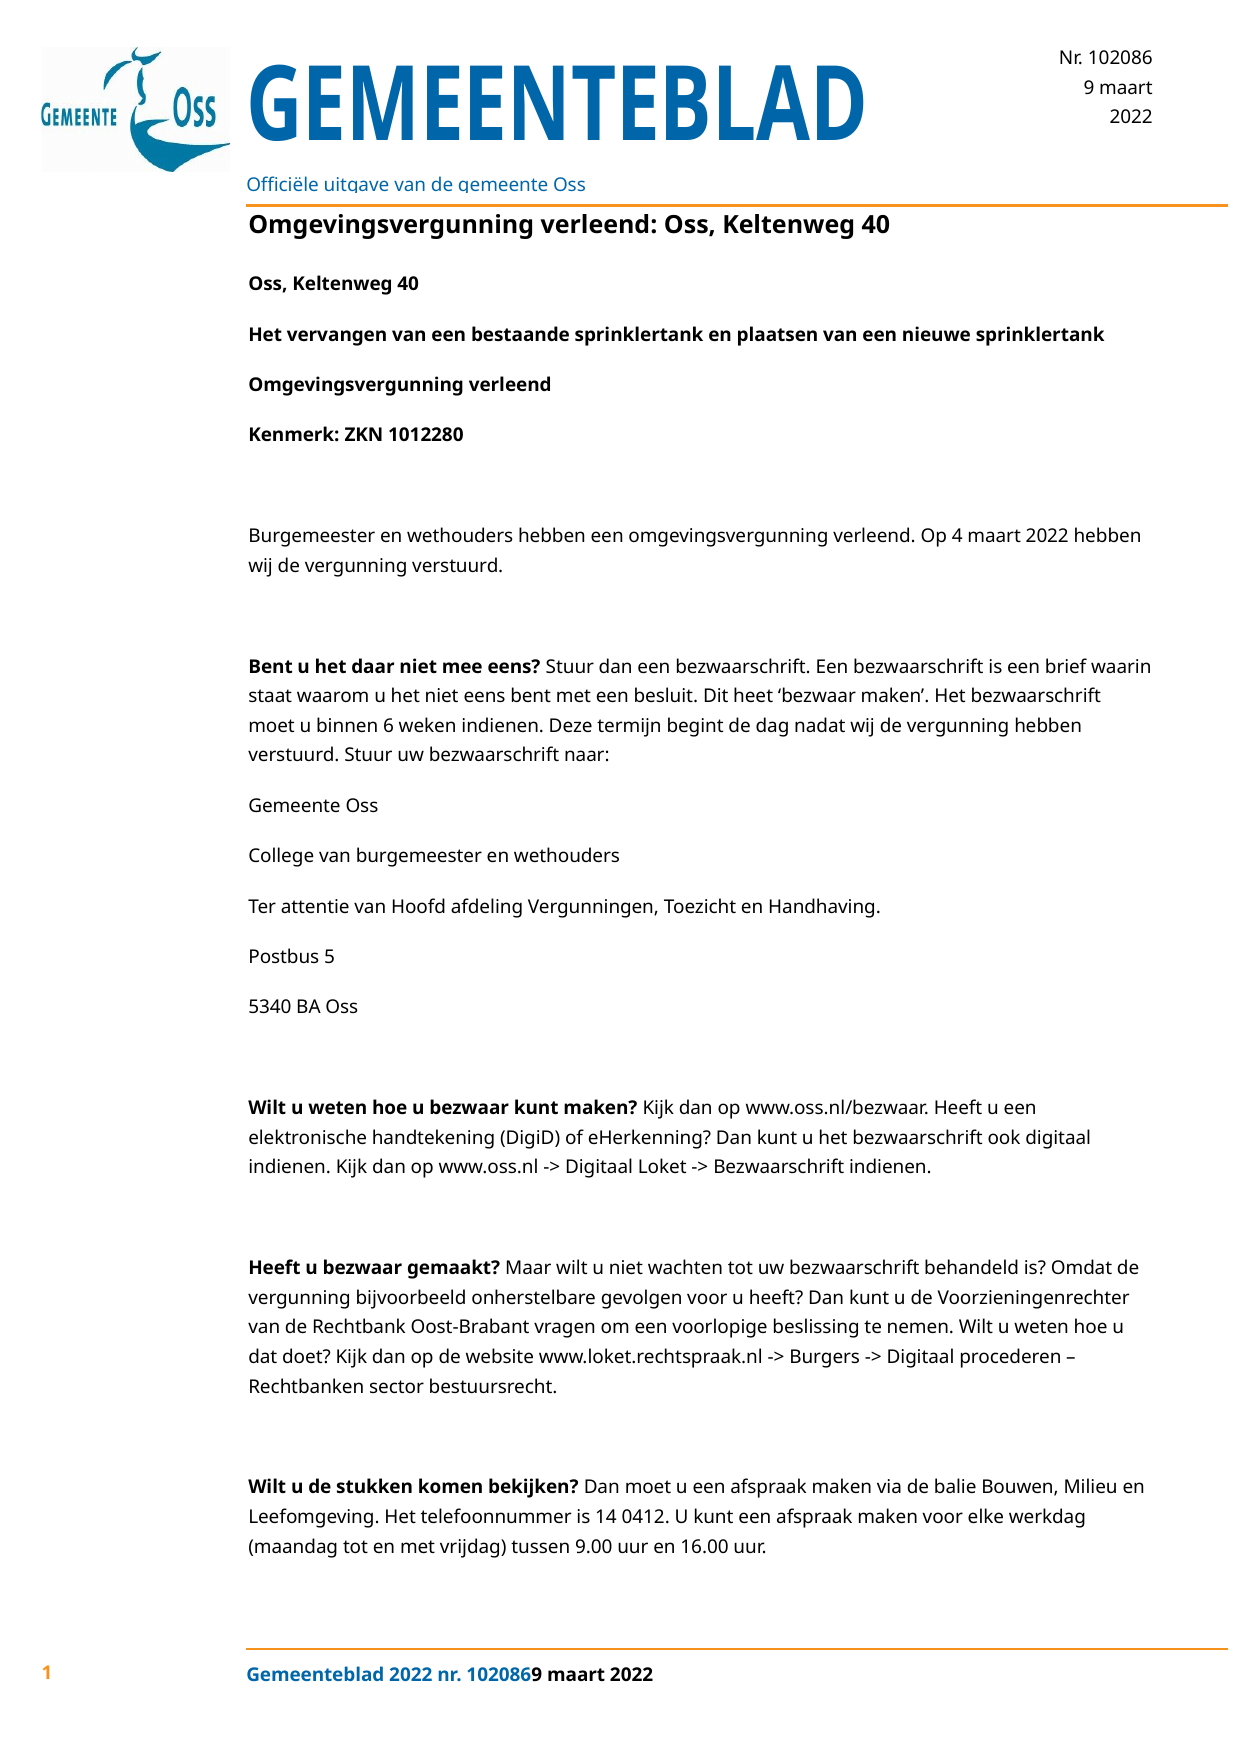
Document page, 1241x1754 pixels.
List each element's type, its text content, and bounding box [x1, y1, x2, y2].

text Het vervangen van een bestaande sprinklertank en plaatsen van een nieuwe sprinklertank [248, 321, 1152, 346]
text College van burgemeester en wethouders [248, 842, 1152, 868]
picture [41, 47, 231, 172]
text Omgevingsvergunning verleend [248, 371, 1152, 397]
text Omgevingsvergunning verleend: Oss, Keltenweg 40 [248, 207, 1152, 241]
text Ter attentie van Hoofd afdeling Vergunningen, Toezicht en Handhaving. [248, 893, 1152, 918]
text Bent u het daar niet mee eens? Stuur dan een bezwaarschrift. Een bezwaarschrift is een brief waarin staat waarom u het niet eens bent met een besluit. Dit heet ‘bezwaar maken’. Het bezwaarschrift moet u binnen 6 weken indienen. Deze termijn begint de dag nadat wij de vergunning hebben verstuurd. Stuur uw bezwaarschrift naar: [248, 653, 1152, 767]
text Burgemeester en wethouders hebben een omgevingsvergunning verleend. Op 4 maart 2022 hebben wij de vergunning verstuurd. [248, 522, 1152, 578]
text 5340 BA Oss [248, 994, 1152, 1019]
text Gemeente Oss [248, 792, 1152, 818]
text Postbus 5 [248, 943, 1152, 969]
text Wilt u de stukken komen bekijken? Dan moet u een afspraak maken via de balie Bouwen, Milieu en Leefomgeving. Het telefoonnummer is 14 0412. U kunt een afspraak maken voor elke werkdag (maandag tot en met vrijdag) tussen 9.00 uur en 16.00 uur. [248, 1474, 1152, 1558]
text Heeft u bezwaar gemaakt? Maar wilt u niet wachten tot uw bezwaarschrift behandeld is? Omdat de vergunning bijvoorbeeld onherstelbare gevolgen voor u heeft? Dan kunt u de Voorzieningenrechter van de Rechtbank Oost-Brabant vragen om een voorlopige beslissing te nemen. Wilt u weten hoe u dat doet? Kijk dan op de website www.loket.rechtspraak.nl -> Burgers -> Digitaal procederen – Rechtbanken sector bestuursrecht. [248, 1254, 1152, 1398]
text Kenmerk: ZKN 1012280 [248, 422, 1152, 447]
text Wilt u weten hoe u bezwaar kunt maken? Kijk dan op www.oss.nl/bezwaar. Heeft u een elektronische handtekening (DigiD) of eHerkenning? Dan kunt u het bezwaarschrift ook digitaal indienen. Kijk dan op www.oss.nl -> Digitaal Loket -> Bezwaarschrift indienen. [248, 1094, 1152, 1179]
text Oss, Keltenweg 40 [248, 270, 1152, 296]
